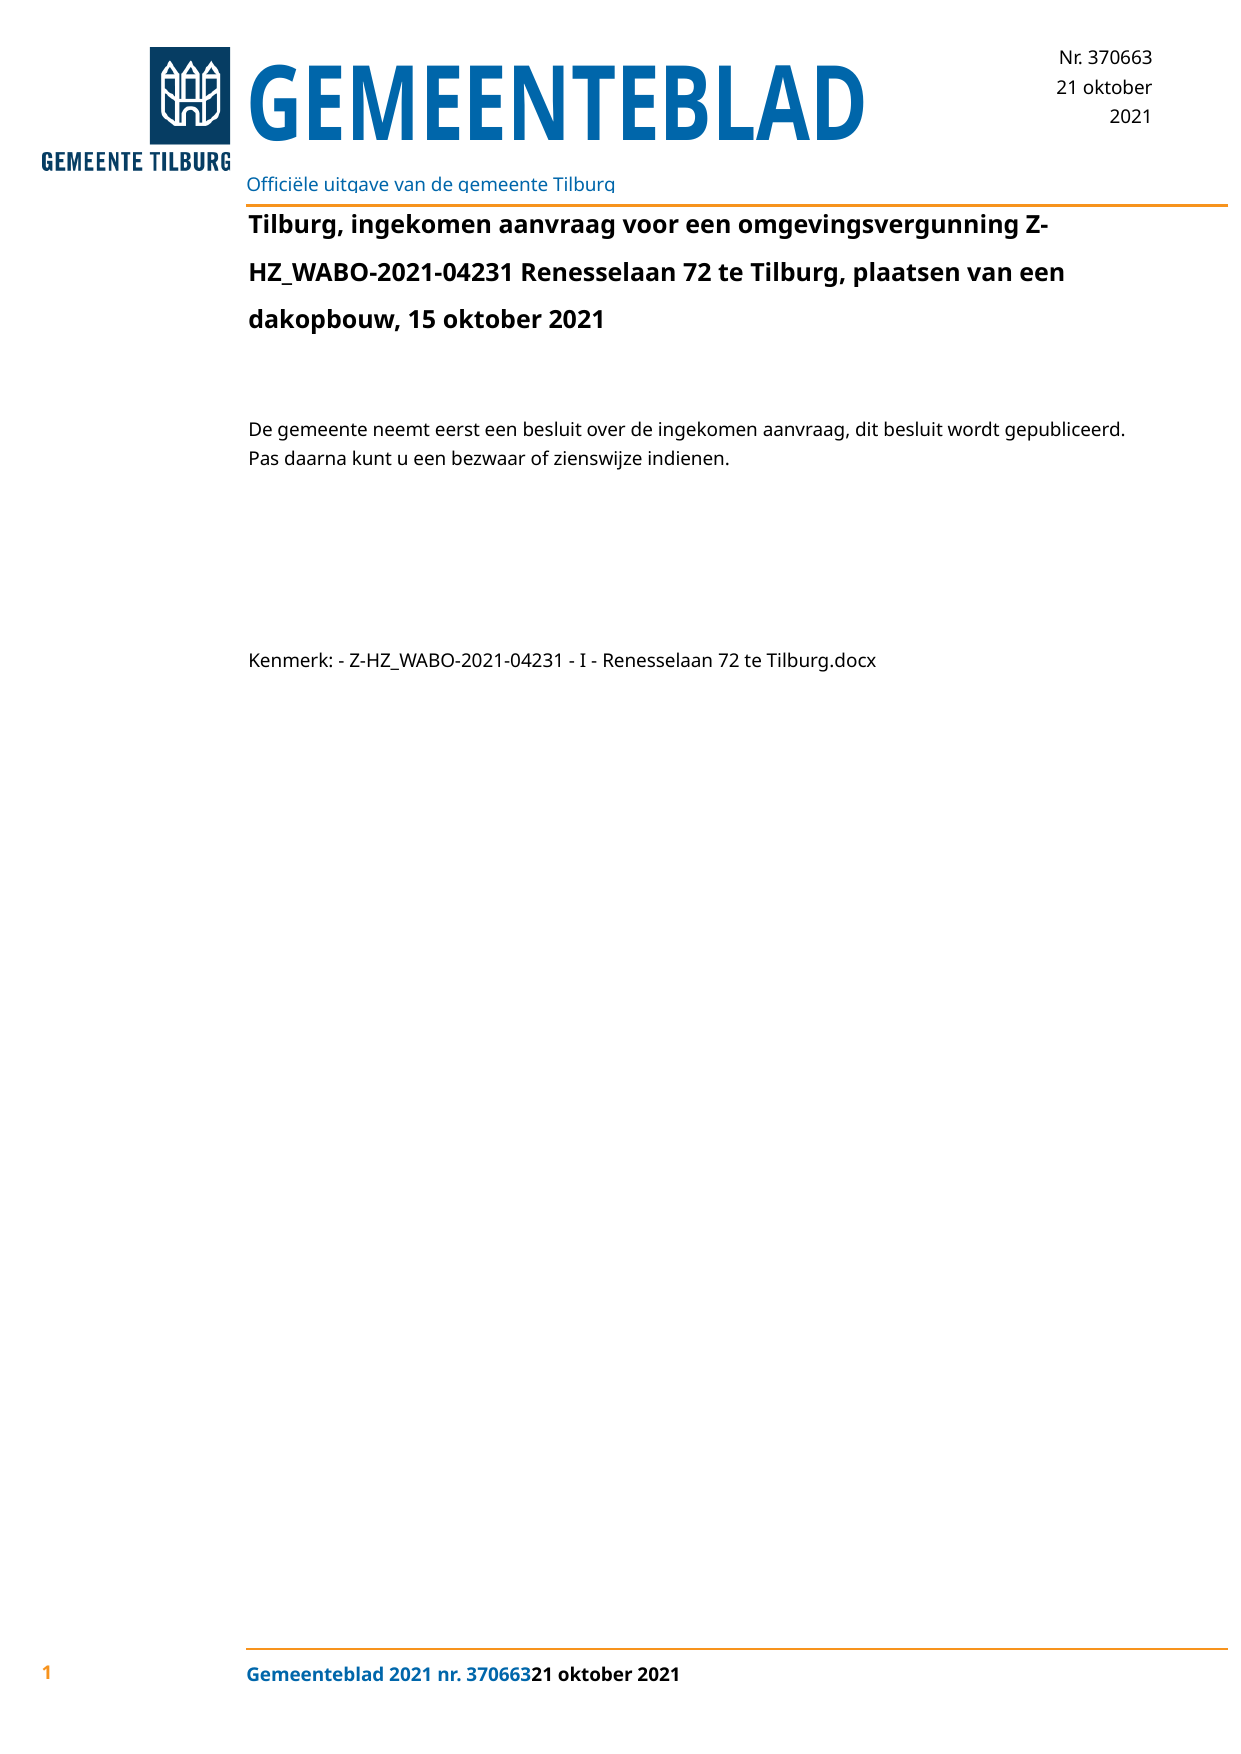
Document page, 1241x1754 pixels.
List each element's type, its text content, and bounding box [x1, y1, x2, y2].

text De gemeente neemt eerst een besluit over de ingekomen aanvraag, dit besluit wordt gepubliceerd. Pas daarna kunt u een bezwaar of zienswijze indienen. [248, 416, 1152, 471]
picture [41, 47, 231, 172]
text Kenmerk: - Z-HZ_WABO-2021-04231 - I - Renesselaan 72 te Tilburg.docx [248, 647, 1152, 673]
text Tilburg, ingekomen aanvraag voor een omgevingsvergunning Z-HZ_WABO-2021-04231 Renesselaan 72 te Tilburg, plaatsen van een dakopbouw, 15 oktober 2021 [248, 207, 1152, 336]
